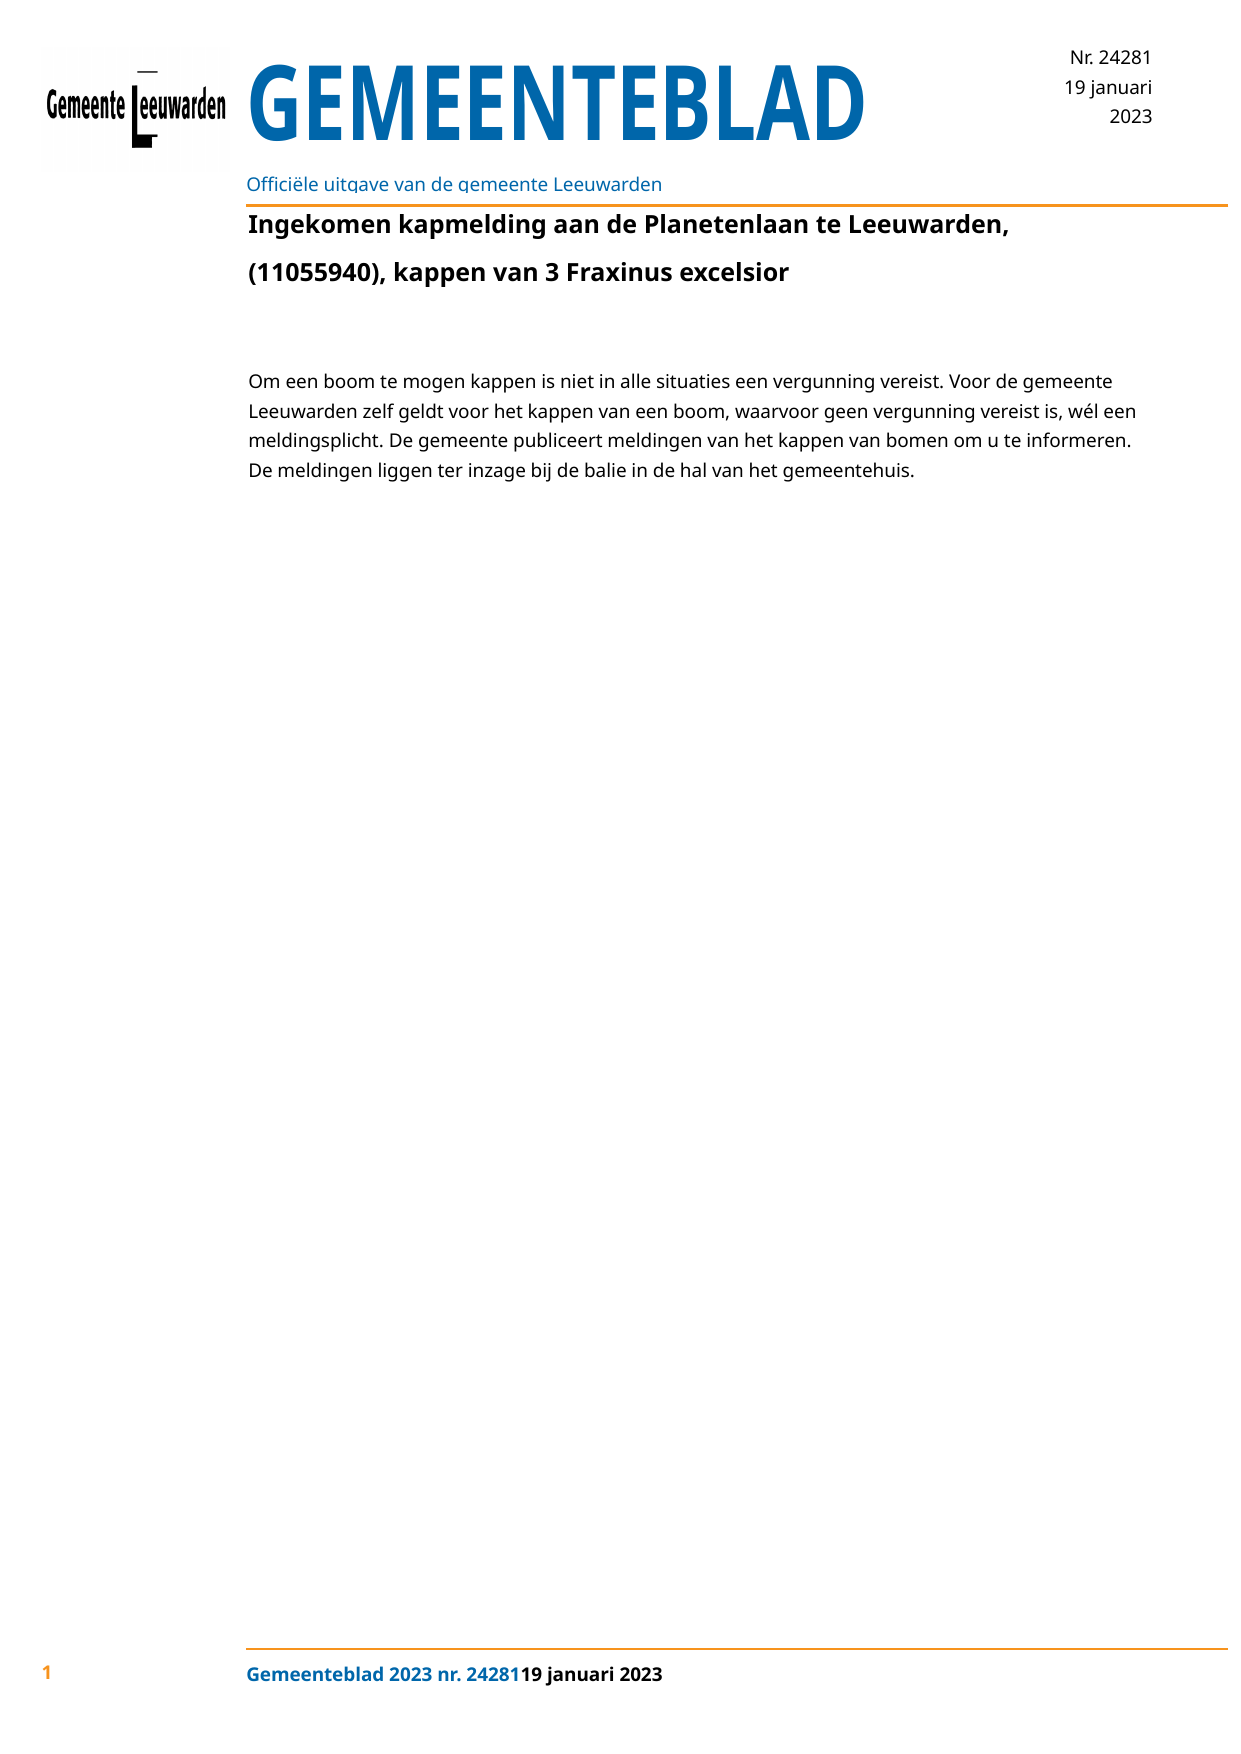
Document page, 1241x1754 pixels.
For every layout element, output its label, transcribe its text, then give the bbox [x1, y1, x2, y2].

text Ingekomen kapmelding aan de Planetenlaan te Leeuwarden, (11055940), kappen van 3 Fraxinus excelsior [248, 207, 1152, 288]
picture [41, 47, 231, 172]
text Om een boom te mogen kappen is niet in alle situaties een vergunning vereist. Voor de gemeente Leeuwarden zelf geldt voor het kappen van een boom, waarvoor geen vergunning vereist is, wél een meldingsplicht. De gemeente publiceert meldingen van het kappen van bomen om u te informeren. De meldingen liggen ter inzage bij de balie in de hal van het gemeentehuis. [248, 368, 1152, 483]
